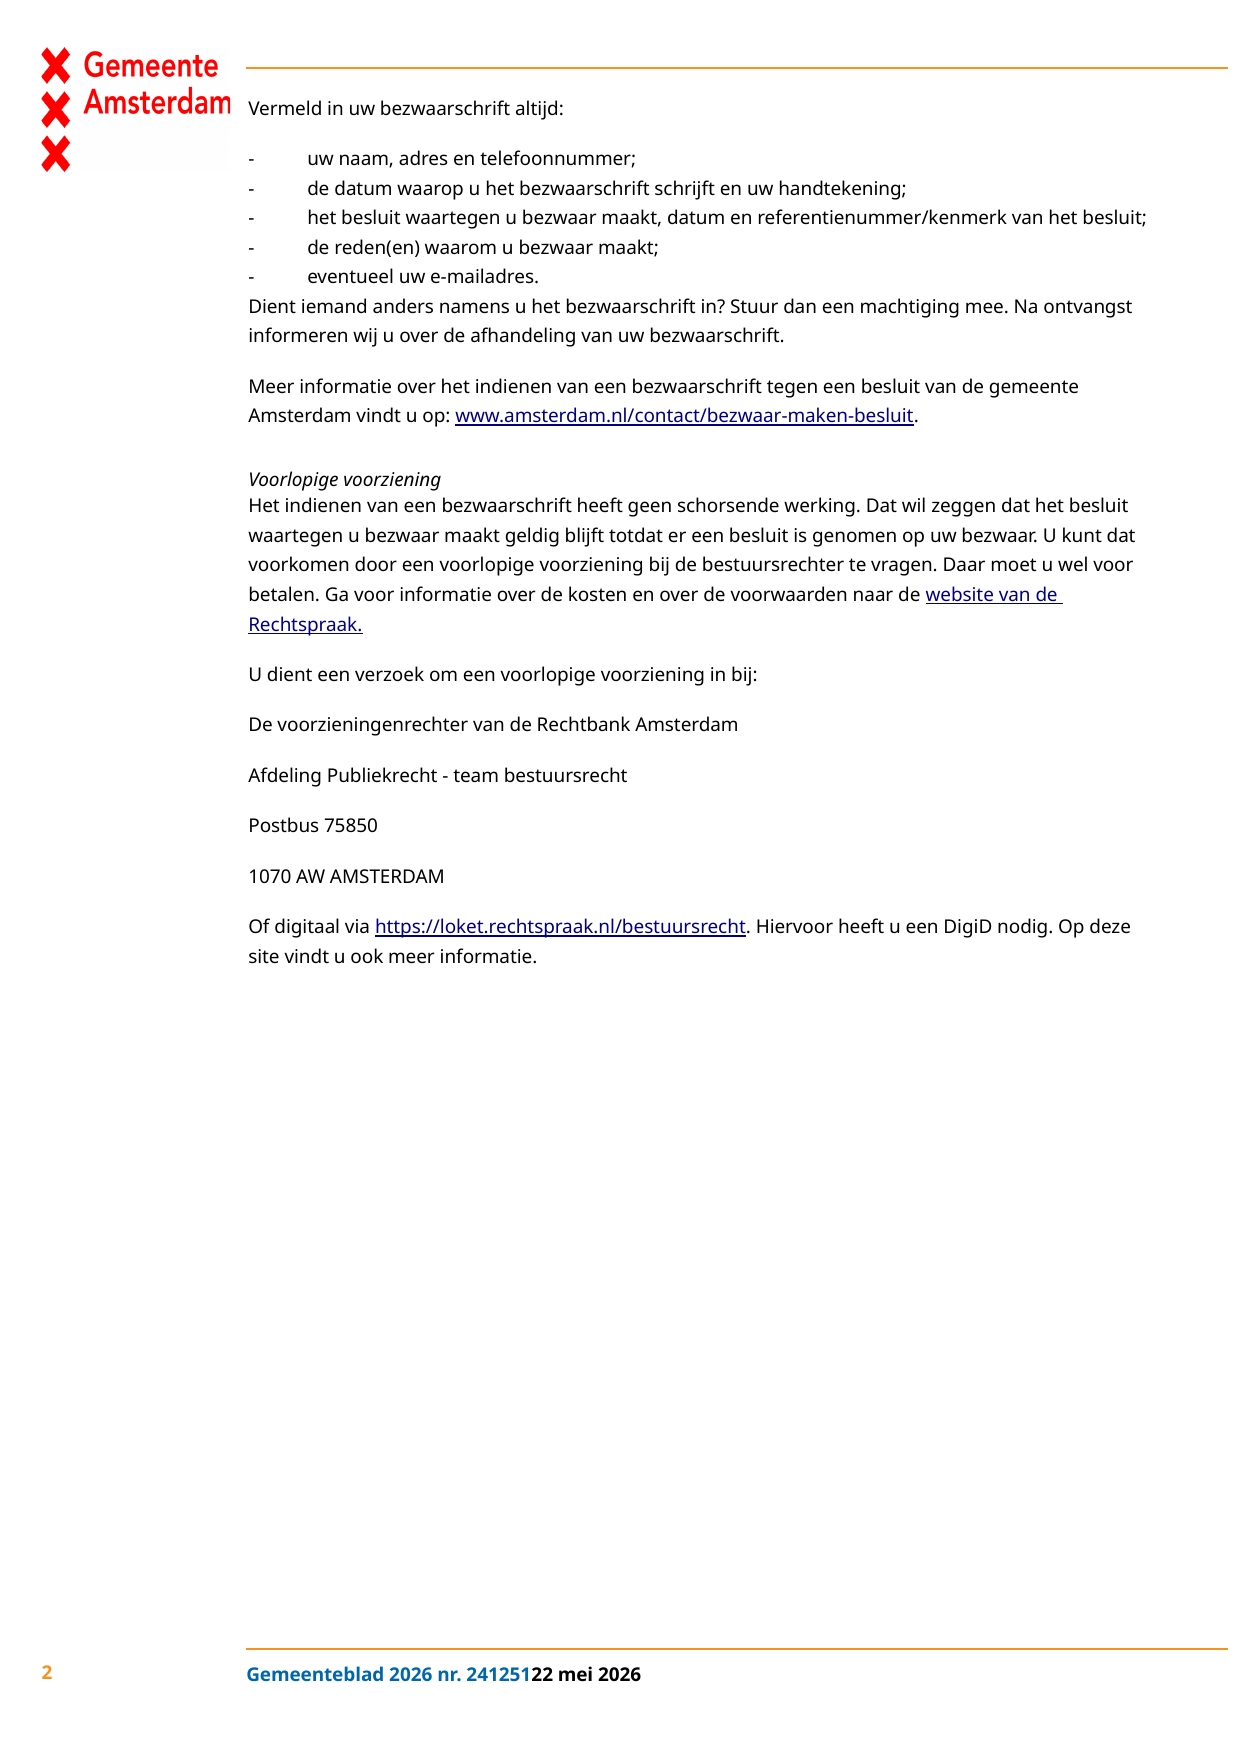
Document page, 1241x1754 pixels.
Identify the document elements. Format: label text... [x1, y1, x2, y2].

list het besluit waartegen u bezwaar maakt, datum en referentienummer/kenmerk van het besluit; [248, 204, 1152, 230]
list eventueel uw e-mailadres. [248, 263, 1152, 289]
text De voorzieningenrechter van de Rechtbank Amsterdam [248, 712, 1152, 737]
text U dient een verzoek om een voorlopige voorziening in bij: [248, 661, 1152, 687]
picture [41, 47, 231, 172]
text Dient iemand anders namens u het bezwaarschrift in? Stuur dan een machtiging mee. Na ontvangst informeren wij u over de afhandeling van uw bezwaarschrift. [248, 293, 1152, 348]
list de datum waarop u het bezwaarschrift schrijft en uw handtekening; [248, 175, 1152, 201]
list de reden(en) waarom u bezwaar maakt; [248, 234, 1152, 260]
text Meer informatie over het indienen van een bezwaarschrift tegen een besluit van de gemeente Amsterdam vindt u op: www.amsterdam.nl/contact/bezwaar-maken-besluit. [248, 373, 1152, 428]
text Of digitaal via https://loket.rechtspraak.nl/bestuursrecht. Hiervoor heeft u een DigiD nodig. Op deze site vindt u ook meer informatie. [248, 913, 1152, 968]
text Het indienen van een bezwaarschrift heeft geen schorsende werking. Dat wil zeggen dat het besluit waartegen u bezwaar maakt geldig blijft totdat er een besluit is genomen op uw bezwaar. U kunt dat voorkomen door een voorlopige voorziening bij de bestuursrechter te vragen. Daar moet u wel voor betalen. Ga voor informatie over de kosten en over de voorwaarden naar de website van de Rechtspraak. [248, 492, 1152, 636]
text Afdeling Publiekrecht - team bestuursrecht [248, 762, 1152, 788]
text Voorlopige voorziening [248, 467, 1152, 492]
text Vermeld in uw bezwaarschrift altijd: [248, 95, 1152, 121]
text Postbus 75850 [248, 812, 1152, 838]
list uw naam, adres en telefoonnummer; [248, 145, 1152, 171]
text 1070 AW AMSTERDAM [248, 863, 1152, 888]
